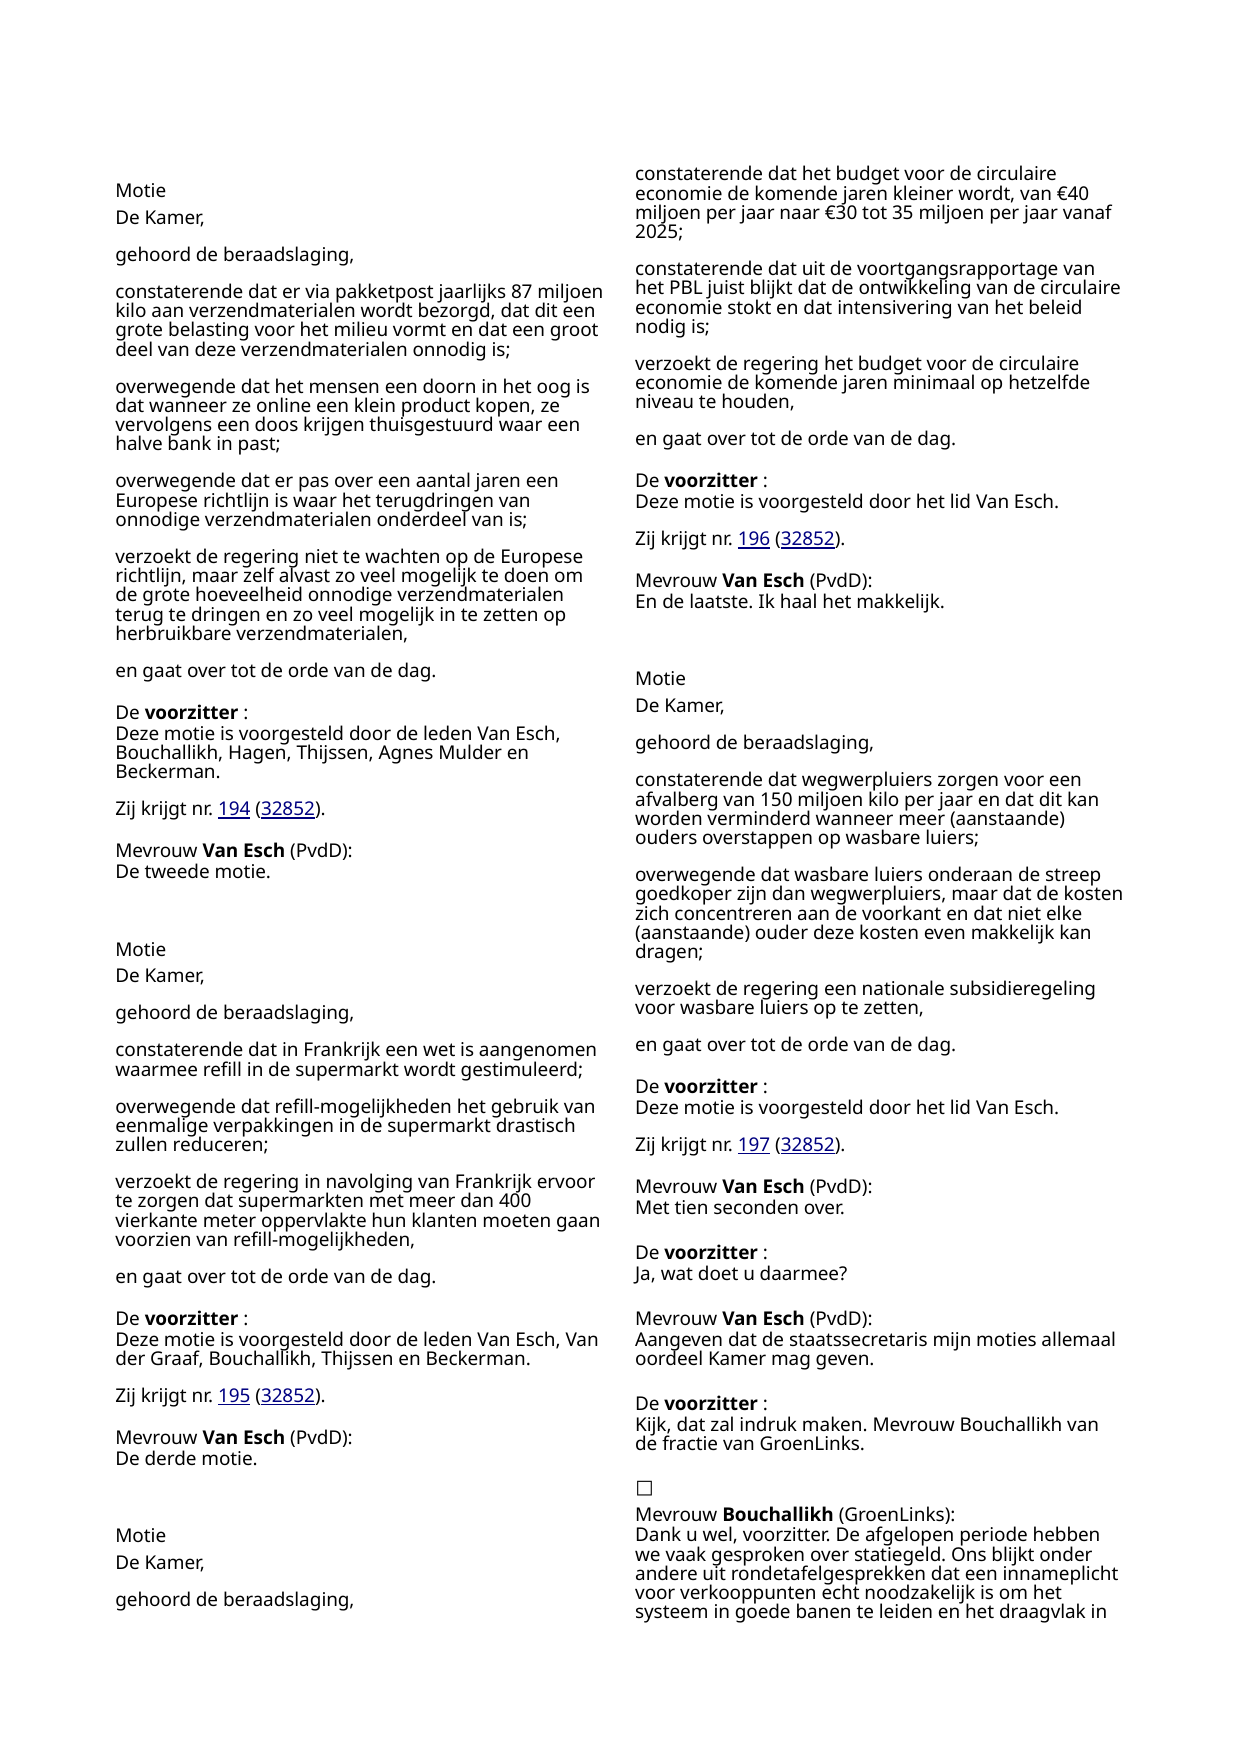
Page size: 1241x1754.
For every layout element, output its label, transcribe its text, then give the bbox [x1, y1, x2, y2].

text Motie [115, 177, 605, 203]
text De voorzitter : [115, 699, 605, 725]
text Deze motie is voorgesteld door het lid Van Esch. [635, 493, 1125, 512]
text De Kamer, [115, 1554, 605, 1573]
text overwegende dat wasbare luiers onderaan de streep goedkoper zijn dan wegwerpluiers, maar dat de kosten zich concentreren aan de voorkant en dat niet elke (aanstaande) ouder deze kosten even makkelijk kan dragen; [635, 866, 1125, 962]
text Ja, wat doet u daarmee? [635, 1265, 1125, 1284]
text overwegende dat er pas over een aantal jaren een Europese richtlijn is waar het terugdringen van onnodige verzendmaterialen onderdeel van is; [115, 472, 605, 530]
text De Kamer, [635, 697, 1125, 717]
text Mevrouw Van Esch (PvdD): [635, 1173, 1125, 1199]
text En de laatste. Ik haal het makkelijk. [635, 593, 1125, 612]
text Motie [635, 666, 1125, 691]
text ⬜ [635, 1475, 1125, 1501]
text De voorzitter : [635, 467, 1125, 493]
text Motie [115, 1522, 605, 1548]
text verzoekt de regering het budget voor de circulaire economie de komende jaren minimaal op hetzelfde niveau te houden, [635, 355, 1125, 413]
text Zij krijgt nr. 195 (32852). [115, 1387, 605, 1406]
text overwegende dat het mensen een doorn in het oog is dat wanneer ze online een klein product kopen, ze vervolgens een doos krijgen thuisgestuurd waar een halve bank in past; [115, 378, 605, 455]
text overwegende dat refill-mogelijkheden het gebruik van eenmalige verpakkingen in de supermarkt drastisch zullen reduceren; [115, 1098, 605, 1155]
text Mevrouw Van Esch (PvdD): [115, 1424, 605, 1450]
text en gaat over tot de orde van de dag. [635, 1036, 1125, 1056]
text Mevrouw Van Esch (PvdD): [635, 567, 1125, 593]
text Zij krijgt nr. 196 (32852). [635, 530, 1125, 549]
text Zij krijgt nr. 194 (32852). [115, 800, 605, 819]
text Mevrouw Van Esch (PvdD): [115, 837, 605, 863]
text gehoord de beraadslaging, [115, 1591, 605, 1610]
text constaterende dat wegwerpluiers zorgen voor een afvalberg van 150 miljoen kilo per jaar en dat dit kan worden verminderd wanneer meer (aanstaande) ouders overstappen op wasbare luiers; [635, 771, 1125, 848]
text en gaat over tot de orde van de dag. [115, 662, 605, 681]
text De Kamer, [115, 209, 605, 228]
text gehoord de beraadslaging, [115, 246, 605, 265]
text Aangeven dat de staatssecretaris mijn moties allemaal oordeel Kamer mag geven. [635, 1331, 1125, 1369]
text Deze motie is voorgesteld door het lid Van Esch. [635, 1099, 1125, 1118]
text constaterende dat er via pakketpost jaarlijks 87 miljoen kilo aan verzendmaterialen wordt bezorgd, dat dit een grote belasting voor het milieu vormt en dat een groot deel van deze verzendmaterialen onnodig is; [115, 283, 605, 360]
text gehoord de beraadslaging, [635, 734, 1125, 753]
text Dank u wel, voorzitter. De afgelopen periode hebben we vaak gesproken over statiegeld. Ons blijkt onder andere uit rondetafelgesprekken dat een innameplicht voor verkooppunten echt noodzakelijk is om het systeem in goede banen te leiden en het draagvlak in [635, 1526, 1125, 1623]
text gehoord de beraadslaging, [115, 1004, 605, 1024]
text Met tien seconden over. [635, 1199, 1125, 1218]
text Mevrouw Van Esch (PvdD): [635, 1305, 1125, 1331]
text constaterende dat in Frankrijk een wet is aangenomen waarmee refill in de supermarkt wordt gestimuleerd; [115, 1041, 605, 1080]
text en gaat over tot de orde van de dag. [115, 1268, 605, 1287]
text Kijk, dat zal indruk maken. Mevrouw Bouchallikh van de fractie van GroenLinks. [635, 1416, 1125, 1454]
text verzoekt de regering in navolging van Frankrijk ervoor te zorgen dat supermarkten met meer dan 400 vierkante meter oppervlakte hun klanten moeten gaan voorzien van refill-mogelijkheden, [115, 1173, 605, 1250]
text De derde motie. [115, 1450, 605, 1469]
text De Kamer, [115, 967, 605, 987]
text Deze motie is voorgesteld door de leden Van Esch, Van der Graaf, Bouchallikh, Thijssen en Beckerman. [115, 1331, 605, 1369]
text constaterende dat het budget voor de circulaire economie de komende jaren kleiner wordt, van €40 miljoen per jaar naar €30 tot 35 miljoen per jaar vanaf 2025; [635, 165, 1125, 242]
text De tweede motie. [115, 863, 605, 882]
text en gaat over tot de orde van de dag. [635, 430, 1125, 450]
text Motie [115, 936, 605, 961]
text constaterende dat uit de voortgangsrapportage van het PBL juist blijkt dat de ontwikkeling van de circulaire economie stokt en dat intensivering van het beleid nodig is; [635, 260, 1125, 337]
text verzoekt de regering niet te wachten op de Europese richtlijn, maar zelf alvast zo veel mogelijk te doen om de grote hoeveelheid onnodige verzendmaterialen terug te dringen en zo veel mogelijk in te zetten op herbruikbare verzendmaterialen, [115, 548, 605, 644]
text Mevrouw Bouchallikh (GroenLinks): [635, 1501, 1125, 1526]
text Deze motie is voorgesteld door de leden Van Esch, Bouchallikh, Hagen, Thijssen, Agnes Mulder en Beckerman. [115, 725, 605, 782]
text De voorzitter : [635, 1390, 1125, 1416]
text De voorzitter : [635, 1073, 1125, 1099]
text De voorzitter : [635, 1239, 1125, 1265]
text Zij krijgt nr. 197 (32852). [635, 1136, 1125, 1155]
text verzoekt de regering een nationale subsidieregeling voor wasbare luiers op te zetten, [635, 980, 1125, 1019]
text De voorzitter : [115, 1305, 605, 1331]
